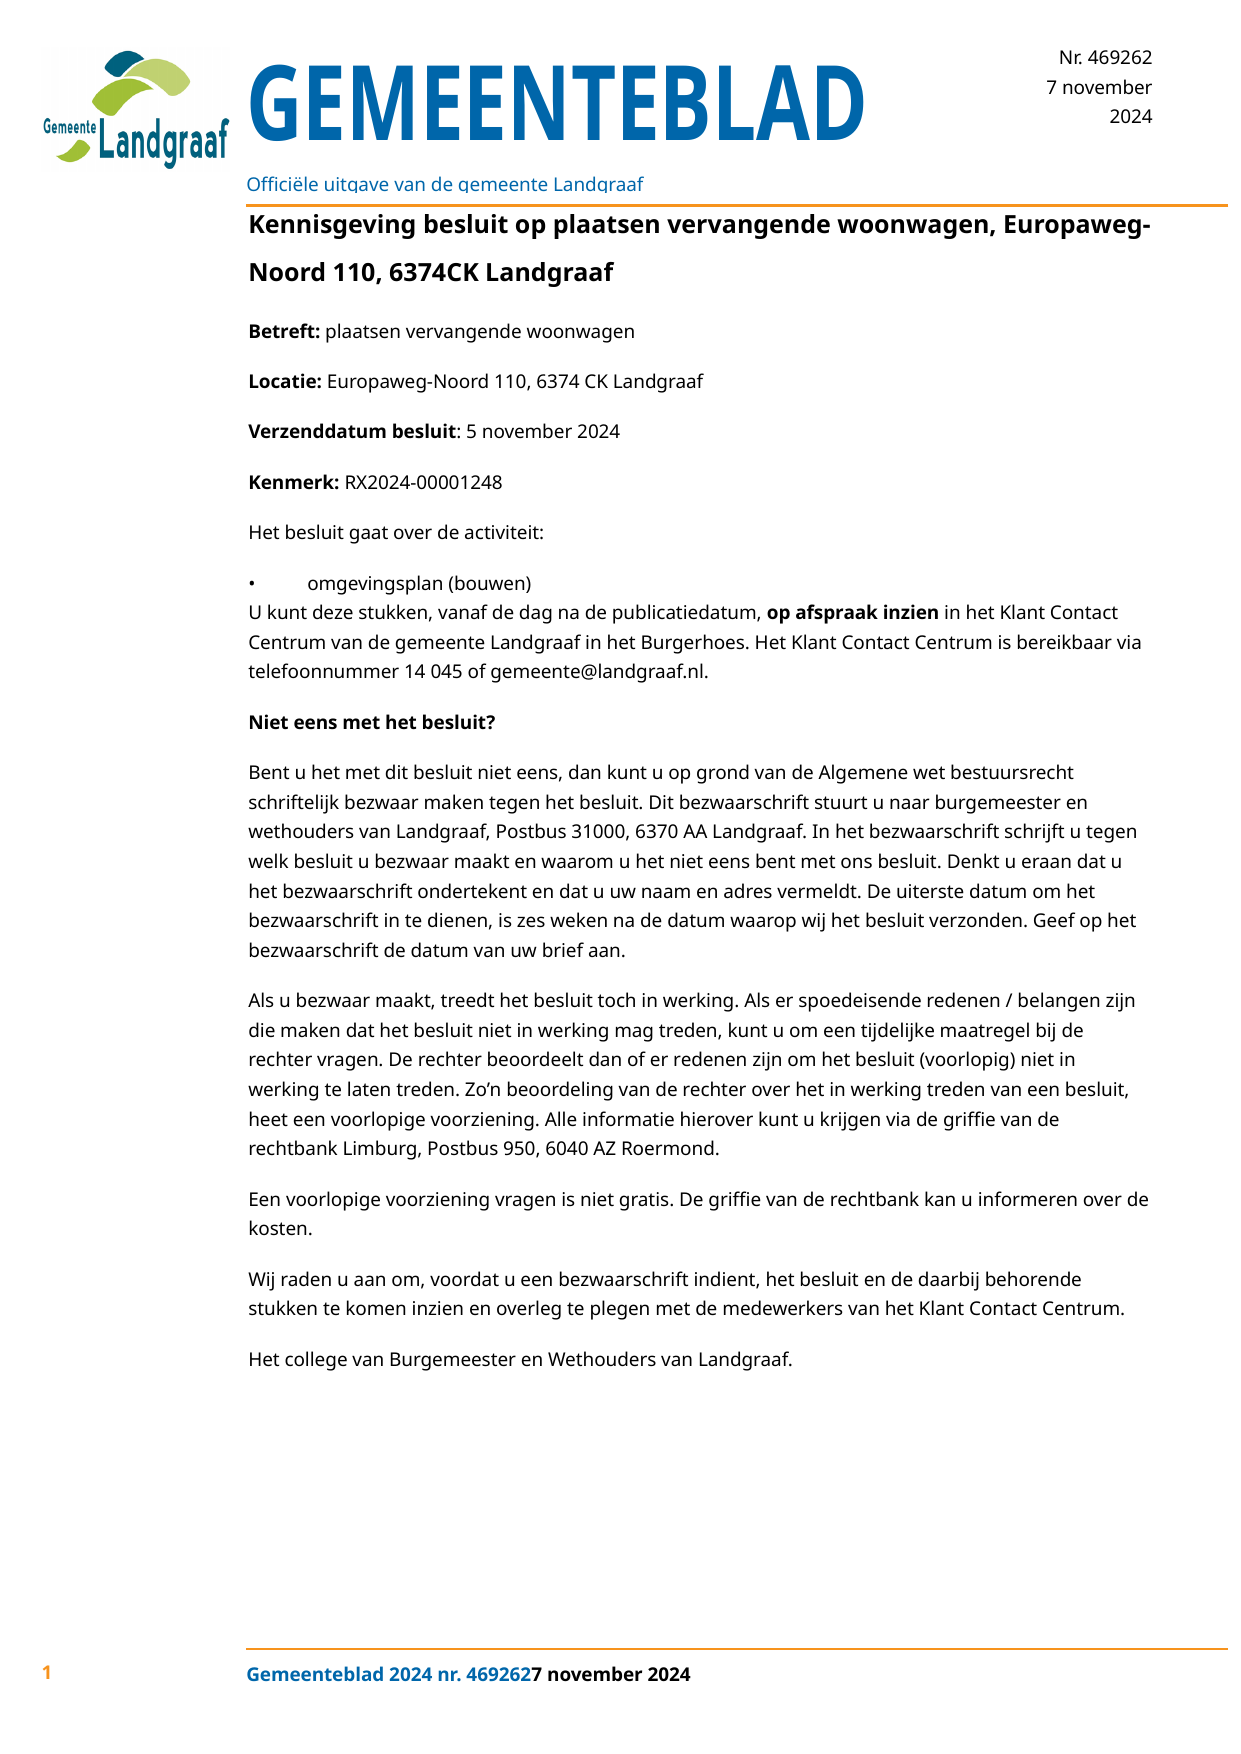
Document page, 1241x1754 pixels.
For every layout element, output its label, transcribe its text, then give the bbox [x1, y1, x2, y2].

text Locatie: Europaweg-Noord 110, 6374 CK Landgraaf [248, 368, 1152, 394]
text Het college van Burgemeester en Wethouders van Landgraaf. [248, 1346, 1152, 1372]
text Kenmerk: RX2024-00001248 [248, 469, 1152, 495]
text Een voorlopige voorziening vragen is niet gratis. De griffie van de rechtbank kan u informeren over de kosten. [248, 1186, 1152, 1241]
text Wij raden u aan om, voordat u een bezwaarschrift indient, het besluit en de daarbij behorende stukken te komen inzien en overleg te plegen met de medewerkers van het Klant Contact Centrum. [248, 1266, 1152, 1321]
list omgevingsplan (bouwen) [248, 570, 1152, 596]
picture [41, 47, 231, 172]
text Bent u het met dit besluit niet eens, dan kunt u op grond van de Algemene wet bestuursrecht schriftelijk bezwaar maken tegen het besluit. Dit bezwaarschrift stuurt u naar burgemeester en wethouders van Landgraaf, Postbus 31000, 6370 AA Landgraaf. In het bezwaarschrift schrijft u tegen welk besluit u bezwaar maakt en waarom u het niet eens bent met ons besluit. Denkt u eraan dat u het bezwaarschrift ondertekent en dat u uw naam en adres vermeldt. De uiterste datum om het bezwaarschrift in te dienen, is zes weken na de datum waarop wij het besluit verzonden. Geef op het bezwaarschrift de datum van uw brief aan. [248, 759, 1152, 963]
text Als u bezwaar maakt, treedt het besluit toch in werking. Als er spoedeisende redenen / belangen zijn die maken dat het besluit niet in werking mag treden, kunt u om een tijdelijke maatregel bij de rechter vragen. De rechter beoordeelt dan of er redenen zijn om het besluit (voorlopig) niet in werking te laten treden. Zo’n beoordeling van de rechter over het in werking treden van een besluit, heet een voorlopige voorziening. Alle informatie hierover kunt u krijgen via de griffie van de rechtbank Limburg, Postbus 950, 6040 AZ Roermond. [248, 987, 1152, 1161]
text Niet eens met het besluit? [248, 709, 1152, 735]
text Het besluit gaat over de activiteit: [248, 519, 1152, 545]
text Kennisgeving besluit op plaatsen vervangende woonwagen, Europaweg-Noord 110, 6374CK Landgraaf [248, 207, 1152, 288]
text U kunt deze stukken, vanaf de dag na de publicatiedatum, op afspraak inzien in het Klant Contact Centrum van de gemeente Landgraaf in het Burgerhoes. Het Klant Contact Centrum is bereikbaar via telefoonnummer 14 045 of gemeente@landgraaf.nl. [248, 599, 1152, 684]
text Verzenddatum besluit: 5 november 2024 [248, 419, 1152, 444]
text Betreft: plaatsen vervangende woonwagen [248, 318, 1152, 344]
